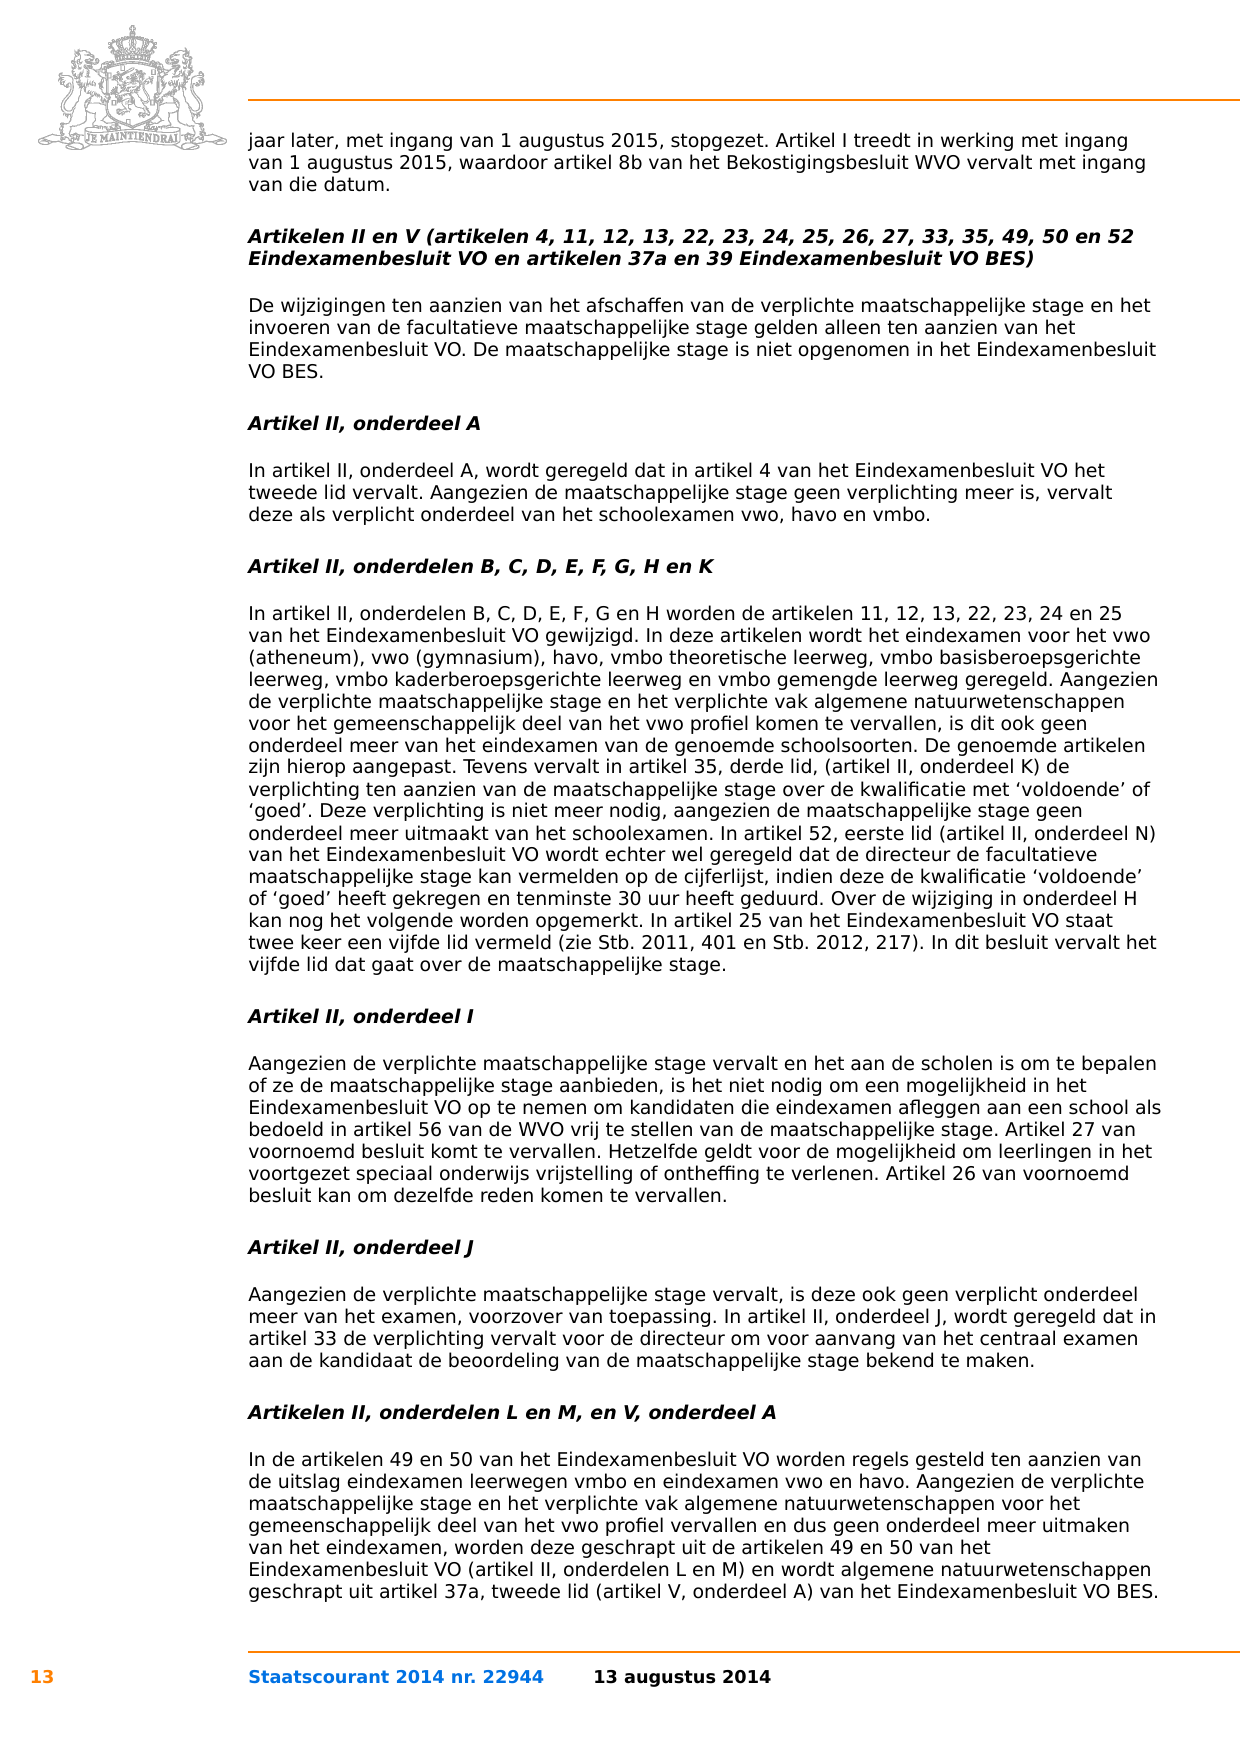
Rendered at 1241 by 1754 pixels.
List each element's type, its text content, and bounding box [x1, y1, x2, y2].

picture [38, 25, 227, 150]
text In artikel II, onderdeel A, wordt geregeld dat in artikel 4 van het Eindexamenbesluit VO het tweede lid vervalt. Aangezien de maatschappelijke stage geen verplichting meer is, vervalt deze als verplicht onderdeel van het schoolexamen vwo, havo en vmbo. [248, 460, 1163, 526]
text Aangezien de verplichte maatschappelijke stage vervalt en het aan de scholen is om te bepalen of ze de maatschappelijke stage aanbieden, is het niet nodig om een mogelijkheid in het Eindexamenbesluit VO op te nemen om kandidaten die eindexamen afleggen aan een school als bedoeld in artikel 56 van de WVO vrij te stellen van de maatschappelijke stage. Artikel 27 van voornoemd besluit komt te vervallen. Hetzelfde geldt voor de mogelijkheid om leerlingen in het voortgezet speciaal onderwijs vrijstelling of ontheffing te verlenen. Artikel 26 van voornoemd besluit kan om dezelfde reden komen te vervallen. [248, 1053, 1163, 1207]
text In artikel II, onderdelen B, C, D, E, F, G en H worden de artikelen 11, 12, 13, 22, 23, 24 en 25 van het Eindexamenbesluit VO gewijzigd. In deze artikelen wordt het eindexamen voor het vwo (atheneum), vwo (gymnasium), havo, vmbo theoretische leerweg, vmbo basisberoepsgerichte leerweg, vmbo kaderberoepsgerichte leerweg en vmbo gemengde leerweg geregeld. Aangezien de verplichte maatschappelijke stage en het verplichte vak algemene natuurwetenschappen voor het gemeenschappelijk deel van het vwo profiel komen te vervallen, is dit ook geen onderdeel meer van het eindexamen van de genoemde schoolsoorten. De genoemde artikelen zijn hierop aangepast. Tevens vervalt in artikel 35, derde lid, (artikel II, onderdeel K) de verplichting ten aanzien van de maatschappelijke stage over de kwalificatie met ‘voldoende’ of ‘goed’. Deze verplichting is niet meer nodig, aangezien de maatschappelijke stage geen onderdeel meer uitmaakt van het schoolexamen. In artikel 52, eerste lid (artikel II, onderdeel N) van het Eindexamenbesluit VO wordt echter wel geregeld dat de directeur de facultatieve maatschappelijke stage kan vermelden op de cijferlijst, indien deze de kwalificatie ‘voldoende’ of ‘goed’ heeft gekregen en tenminste 30 uur heeft geduurd. Over de wijziging in onderdeel H kan nog het volgende worden opgemerkt. In artikel 25 van het Eindexamenbesluit VO staat twee keer een vijfde lid vermeld (zie Stb. 2011, 401 en Stb. 2012, 217). In dit besluit vervalt het vijfde lid dat gaat over de maatschappelijke stage. [248, 603, 1163, 976]
subtitle Artikel II, onderdeel J [248, 1237, 1163, 1259]
text In de artikelen 49 en 50 van het Eindexamenbesluit VO worden regels gesteld ten aanzien van de uitslag eindexamen leerwegen vmbo en eindexamen vwo en havo. Aangezien de verplichte maatschappelijke stage en het verplichte vak algemene natuurwetenschappen voor het gemeenschappelijk deel van het vwo profiel vervallen en dus geen onderdeel meer uitmaken van het eindexamen, worden deze geschrapt uit de artikelen 49 en 50 van het Eindexamenbesluit VO (artikel II, onderdelen L en M) en wordt algemene natuurwetenschappen geschrapt uit artikel 37a, tweede lid (artikel V, onderdeel A) van het Eindexamenbesluit VO BES. [248, 1449, 1163, 1603]
text jaar later, met ingang van 1 augustus 2015, stopgezet. Artikel I treedt in werking met ingang van 1 augustus 2015, waardoor artikel 8b van het Bekostigingsbesluit WVO vervalt met ingang van die datum. [248, 130, 1163, 196]
text De wijzigingen ten aanzien van het afschaffen van de verplichte maatschappelijke stage en het invoeren van de facultatieve maatschappelijke stage gelden alleen ten aanzien van het Eindexamenbesluit VO. De maatschappelijke stage is niet opgenomen in het Eindexamenbesluit VO BES. [248, 295, 1163, 383]
subtitle Artikel II, onderdelen B, C, D, E, F, G, H en K [248, 556, 1163, 578]
subtitle Artikel II, onderdeel A [248, 413, 1163, 435]
subtitle Artikel II, onderdeel I [248, 1006, 1163, 1028]
text Aangezien de verplichte maatschappelijke stage vervalt, is deze ook geen verplicht onderdeel meer van het examen, voorzover van toepassing. In artikel II, onderdeel J, wordt geregeld dat in artikel 33 de verplichting vervalt voor de directeur om voor aanvang van het centraal examen aan de kandidaat de beoordeling van de maatschappelijke stage bekend te maken. [248, 1284, 1163, 1372]
subtitle Artikelen II en V (artikelen 4, 11, 12, 13, 22, 23, 24, 25, 26, 27, 33, 35, 49, 50 en 52 Eindexamenbesluit VO en artikelen 37a en 39 Eindexamenbesluit VO BES) [248, 226, 1163, 270]
subtitle Artikelen II, onderdelen L en M, en V, onderdeel A [248, 1402, 1163, 1424]
